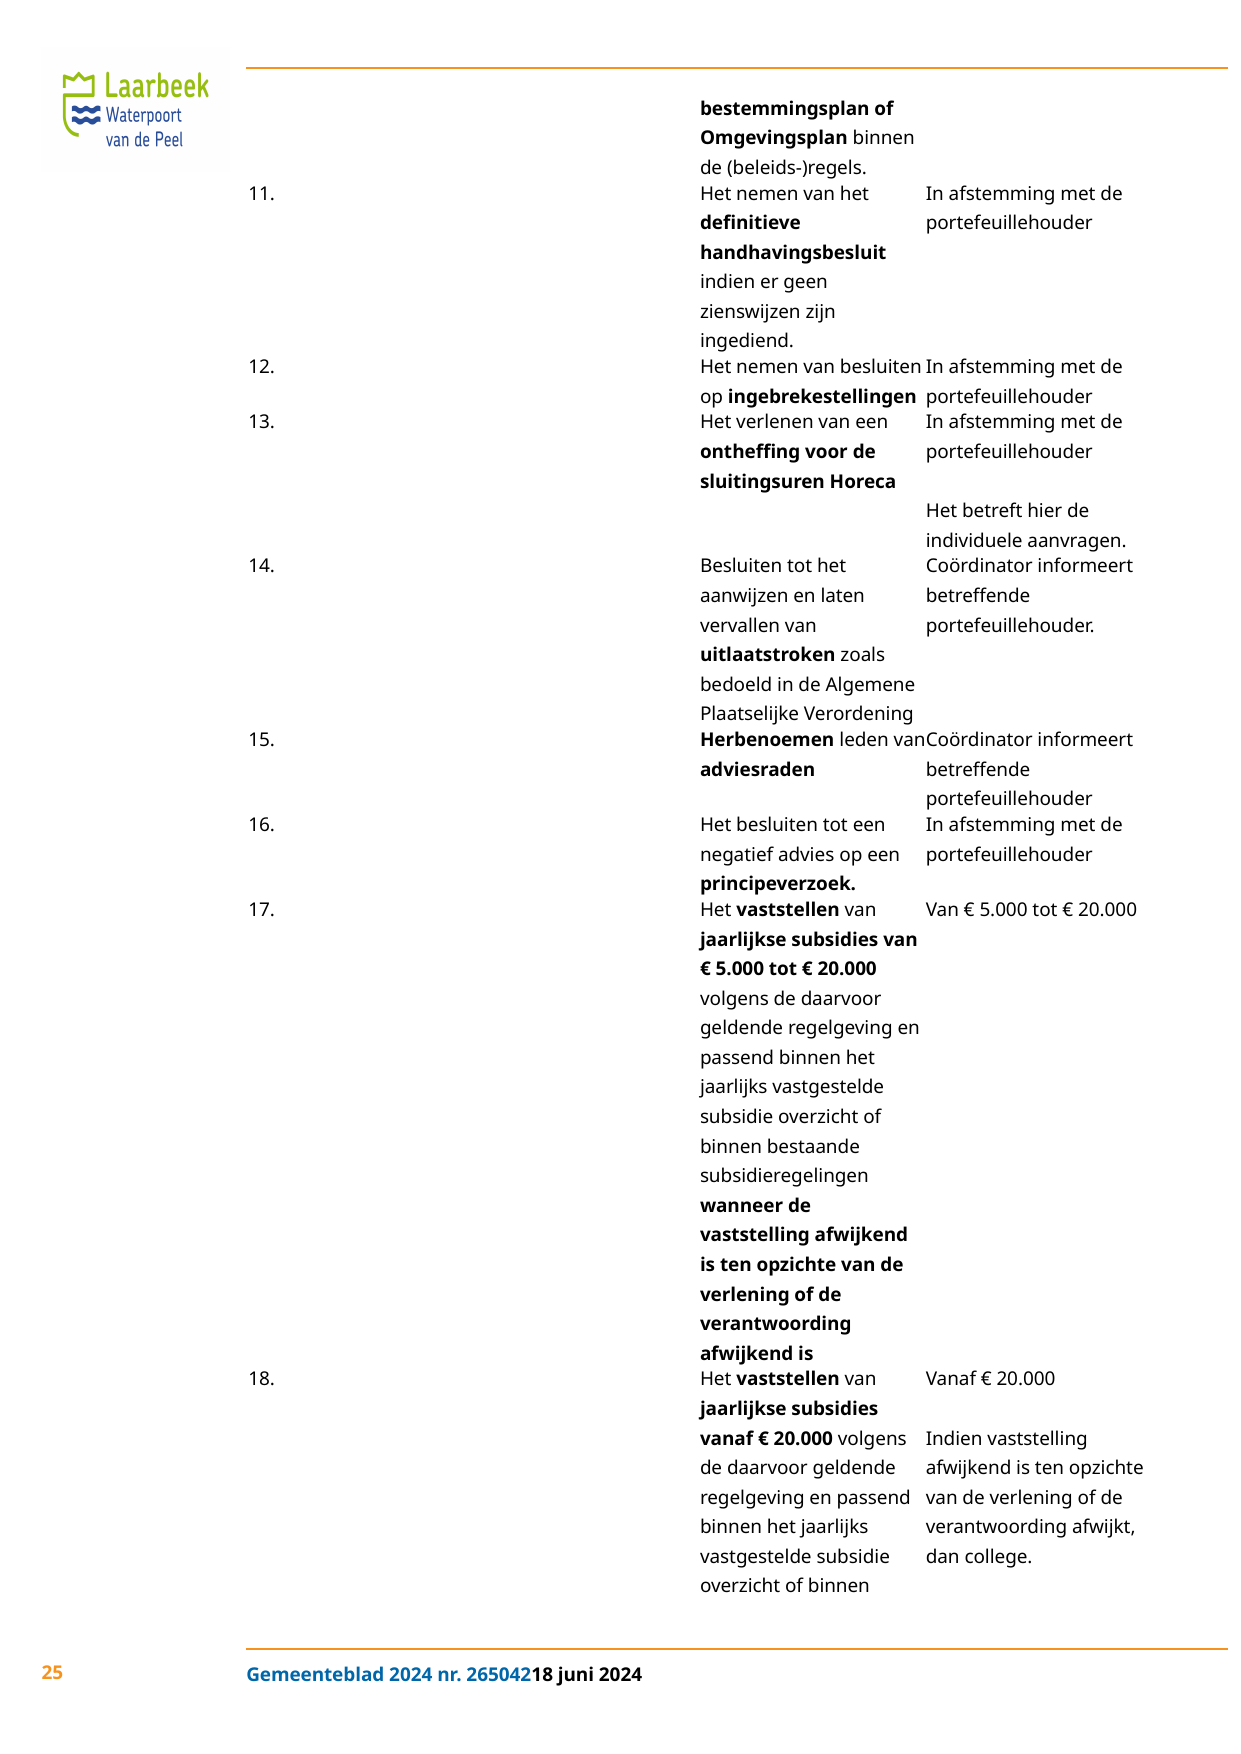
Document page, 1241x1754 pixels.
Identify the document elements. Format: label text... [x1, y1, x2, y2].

table_cell In afstemming met de portefeuillehouder [926, 180, 1152, 353]
table_cell 11. [248, 180, 700, 353]
table_cell Herbenoemen leden van adviesraden [700, 726, 926, 811]
table_cell Het nemen van besluiten op ingebrekestellingen [700, 353, 926, 409]
table_cell [248, 95, 700, 180]
table_cell 18. [248, 1366, 700, 1598]
table_cell [926, 95, 1152, 180]
table_cell Het verlenen van een ontheffing voor de sluitingsuren Horeca [700, 409, 926, 553]
table_cell In afstemming met de portefeuillehouder [926, 811, 1152, 896]
table_cell 12. [248, 353, 700, 409]
table_cell Het besluiten tot een negatief advies op een principeverzoek. [700, 811, 926, 896]
table_cell 15. [248, 726, 700, 811]
table_cell 16. [248, 811, 700, 896]
table_cell Het vaststellen van jaarlijkse subsidies vanaf € 20.000 volgens de daarvoor geldende regelgeving en passend binnen het jaarlijks vastgestelde subsidie overzicht of binnen [700, 1366, 926, 1598]
table_cell 13. [248, 409, 700, 553]
table_cell Het vaststellen van jaarlijkse subsidies van € 5.000 tot € 20.000 volgens de daarvoor geldende regelgeving en passend binnen het jaarlijks vastgestelde subsidie overzicht of binnen bestaande subsidieregelingen wanneer de vaststelling afwijkend is ten opzichte van de verlening of de verantwoording afwijkend is [700, 896, 926, 1366]
picture [41, 47, 231, 172]
table_cell 17. [248, 896, 700, 1366]
table_cell Coördinator informeert betreffende portefeuillehouder. [926, 553, 1152, 726]
table_cell In afstemming met de portefeuillehouder Het betreft hier de individuele aanvragen. [926, 409, 1152, 553]
table_cell bestemmingsplan of Omgevingsplan binnen de (beleids-)regels. [700, 95, 926, 180]
table_cell Het nemen van het definitieve handhavingsbesluit indien er geen zienswijzen zijn ingediend. [700, 180, 926, 353]
table_cell Besluiten tot het aanwijzen en laten vervallen van uitlaatstroken zoals bedoeld in de Algemene Plaatselijke Verordening [700, 553, 926, 726]
table_cell Vanaf € 20.000 Indien vaststelling afwijkend is ten opzichte van de verlening of de verantwoording afwijkt, dan college. [926, 1366, 1152, 1598]
table_cell Van € 5.000 tot € 20.000 [926, 896, 1152, 1366]
table_cell Coördinator informeert betreffende portefeuillehouder [926, 726, 1152, 811]
table_cell In afstemming met de portefeuillehouder [926, 353, 1152, 409]
table_cell 14. [248, 553, 700, 726]
